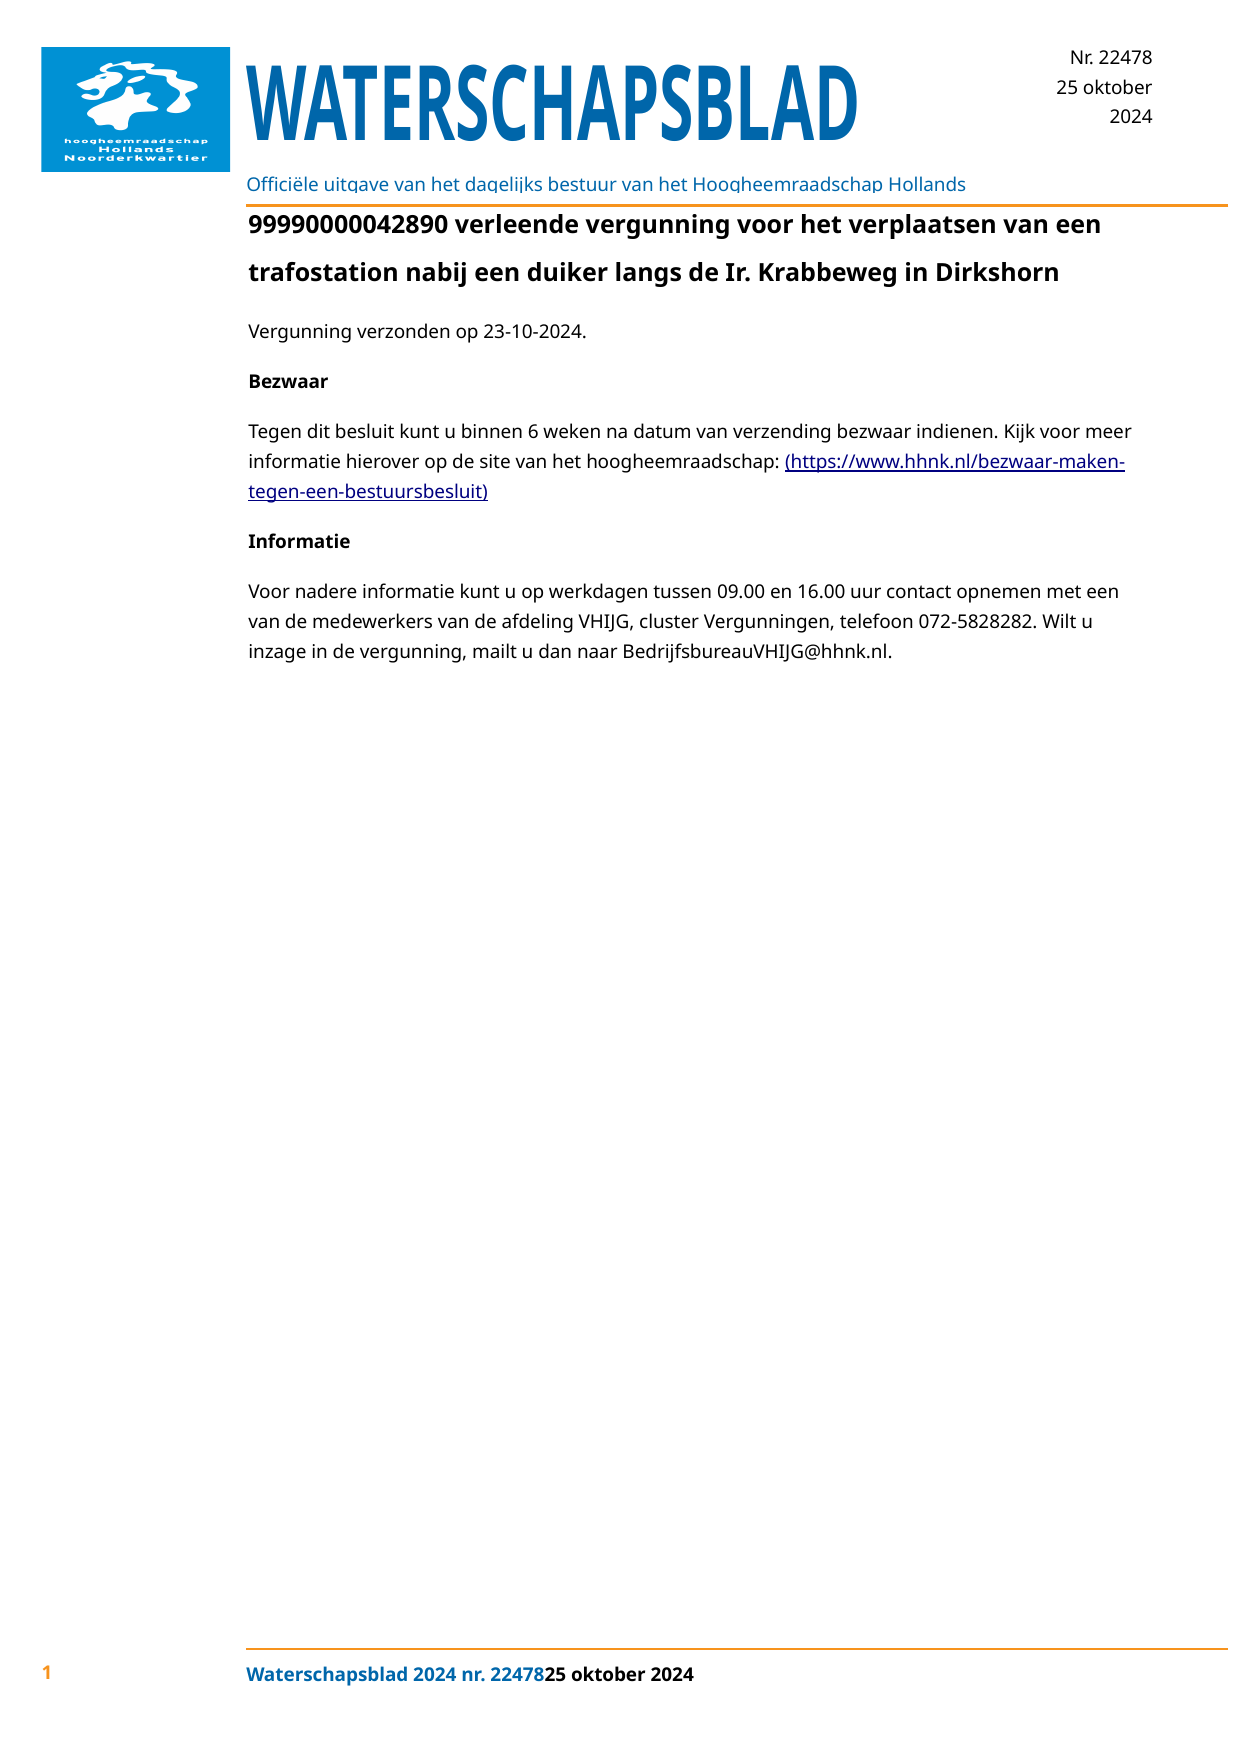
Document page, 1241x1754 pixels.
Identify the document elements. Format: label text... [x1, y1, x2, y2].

text Voor nadere informatie kunt u op werkdagen tussen 09.00 en 16.00 uur contact opnemen met een van de medewerkers van de afdeling VHIJG, cluster Vergunningen, telefoon 072-5828282. Wilt u inzage in de vergunning, mailt u dan naar BedrijfsbureauVHIJG@hhnk.nl. [248, 579, 1152, 664]
text 99990000042890 verleende vergunning voor het verplaatsen van een trafostation nabij een duiker langs de Ir. Krabbeweg in Dirkshorn [248, 207, 1152, 288]
picture [88, 87, 157, 130]
text Tegen dit besluit kunt u binnen 6 weken na datum van verzending bezwaar indienen. Kijk voor meer informatie hierover op de site van het hoogheemraadschap: (https://www.hhnk.nl/bezwaar-maken-tegen-een-bestuursbesluit) [248, 419, 1152, 504]
picture [129, 76, 144, 82]
picture [118, 62, 197, 112]
picture [78, 64, 122, 99]
text Informatie [248, 528, 1152, 554]
text Vergunning verzonden op 23-10-2024. [248, 318, 1152, 344]
text Bezwaar [248, 368, 1152, 394]
